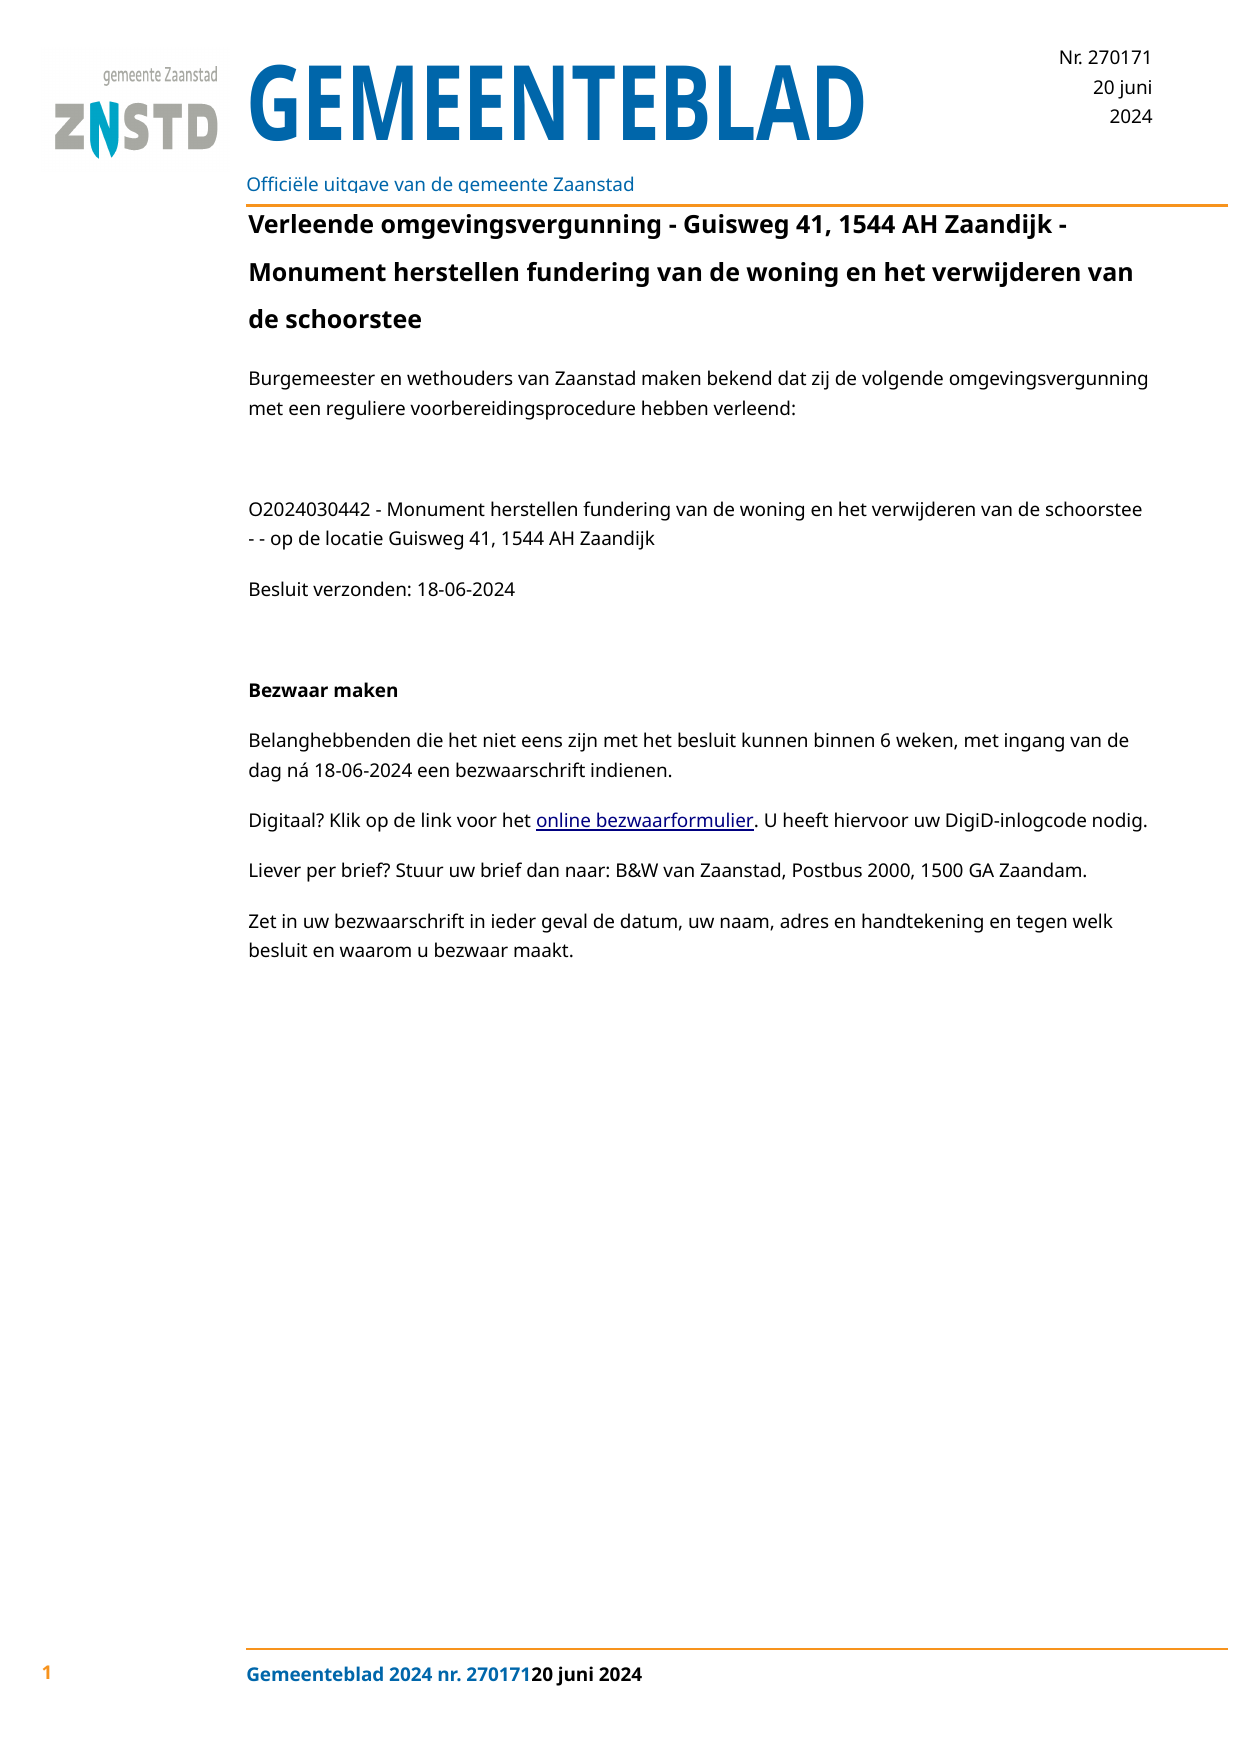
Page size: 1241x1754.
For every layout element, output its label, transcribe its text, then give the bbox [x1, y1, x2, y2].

text Besluit verzonden: 18-06-2024 [248, 576, 1152, 602]
text Burgemeester en wethouders van Zaanstad maken bekend dat zij de volgende omgevingsvergunning met een reguliere voorbereidingsprocedure hebben verleend: [248, 366, 1152, 421]
text Bezwaar maken [248, 677, 1152, 702]
text Liever per brief? Stuur uw brief dan naar: B&W van Zaanstad, Postbus 2000, 1500 GA Zaandam. [248, 858, 1152, 883]
text Belanghebbenden die het niet eens zijn met het besluit kunnen binnen 6 weken, met ingang van de dag ná 18-06-2024 een bezwaarschrift indienen. [248, 727, 1152, 782]
text Zet in uw bezwaarschrift in ieder geval de datum, uw naam, adres en handtekening en tegen welk besluit en waarom u bezwaar maakt. [248, 908, 1152, 963]
picture [41, 47, 231, 172]
text Verleende omgevingsvergunning - Guisweg 41, 1544 AH Zaandijk - Monument herstellen fundering van de woning en het verwijderen van de schoorstee [248, 207, 1152, 336]
text Digitaal? Klik op de link voor het online bezwaarformulier. U heeft hiervoor uw DigiD-inlogcode nodig. [248, 807, 1152, 833]
text O2024030442 - Monument herstellen fundering van de woning en het verwijderen van de schoorstee - - op de locatie Guisweg 41, 1544 AH Zaandijk [248, 496, 1152, 551]
